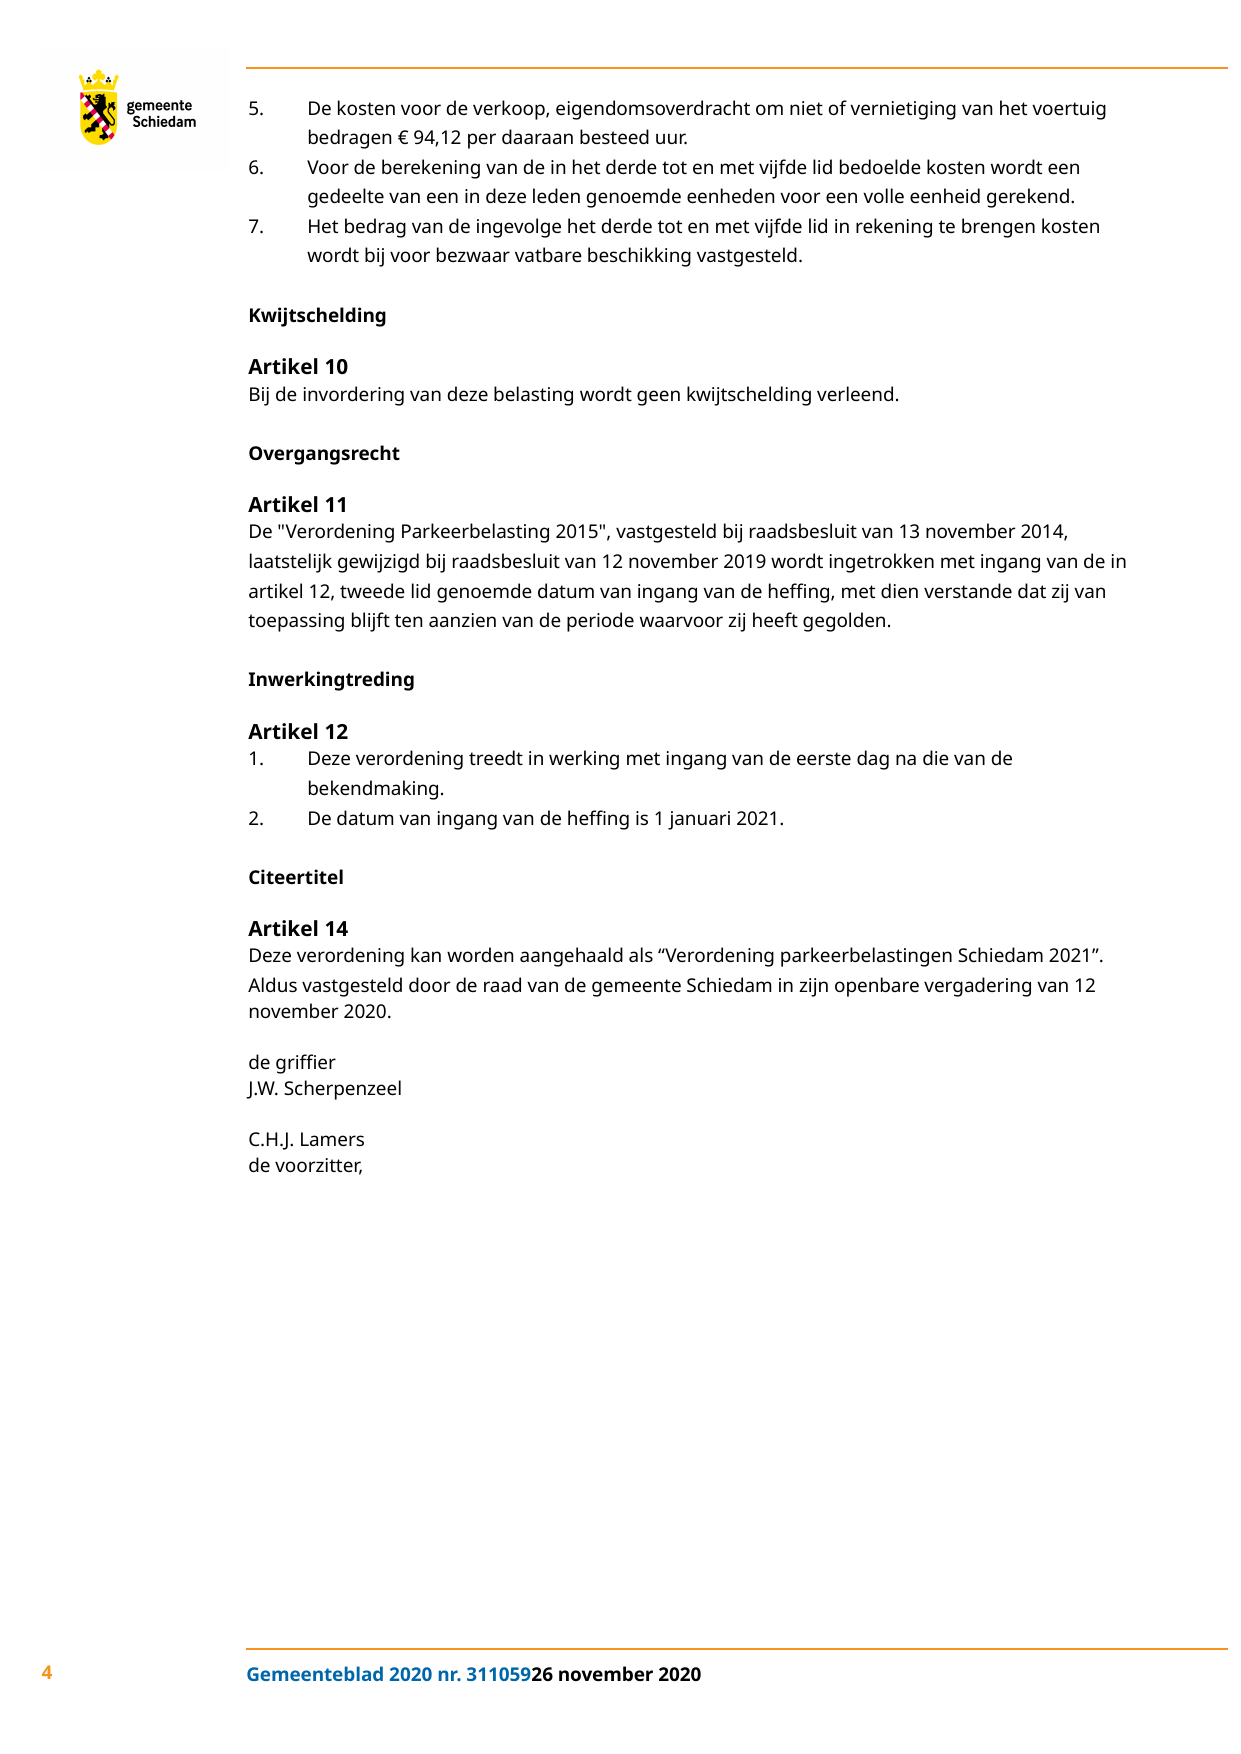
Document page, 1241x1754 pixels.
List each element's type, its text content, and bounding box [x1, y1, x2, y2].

list De kosten voor de verkoop, eigendomsoverdracht om niet of vernietiging van het voertuig bedragen € 94,12 per daaraan besteed uur. [248, 95, 1152, 150]
text de voorzitter, [248, 1152, 1152, 1178]
text Inwerkingtreding [248, 667, 1152, 692]
text J.W. Scherpenzeel [248, 1075, 1152, 1101]
list Voor de berekening van de in het derde tot en met vijfde lid bedoelde kosten wordt een gedeelte van een in deze leden genoemde eenheden voor een volle eenheid gerekend. [248, 154, 1152, 209]
text Overgangsrecht [248, 440, 1152, 466]
text Kwijtschelding [248, 302, 1152, 328]
text de griffier [248, 1049, 1152, 1075]
text Citeertitel [248, 864, 1152, 889]
text Aldus vastgesteld door de raad van de gemeente Schiedam in zijn openbare vergadering van 12 november 2020. [248, 972, 1152, 1024]
list Het bedrag van de ingevolge het derde tot en met vijfde lid in rekening te brengen kosten wordt bij voor bezwaar vatbare beschikking vastgesteld. [248, 213, 1152, 268]
text Bij de invordering van deze belasting wordt geen kwijtschelding verleend. [248, 381, 1152, 406]
text De "Verordening Parkeerbelasting 2015", vastgesteld bij raadsbesluit van 13 november 2014, laatstelijk gewijzigd bij raadsbesluit van 12 november 2019 wordt ingetrokken met ingang van de in artikel 12, tweede lid genoemde datum van ingang van de heffing, met dien verstande dat zij van toepassing blijft ten aanzien van de periode waarvoor zij heeft gegolden. [248, 519, 1152, 633]
text Deze verordening kan worden aangehaald als “Verordening parkeerbelastingen Schiedam 2021”. [248, 943, 1152, 968]
text Artikel 10 [248, 352, 1152, 381]
text Artikel 14 [248, 914, 1152, 943]
picture [41, 47, 231, 172]
text Artikel 11 [248, 490, 1152, 519]
list De datum van ingang van de heffing is 1 januari 2021. [248, 805, 1152, 830]
list Deze verordening treedt in werking met ingang van de eerste dag na die van de bekendmaking. [248, 746, 1152, 801]
text Artikel 12 [248, 717, 1152, 746]
text C.H.J. Lamers [248, 1127, 1152, 1152]
